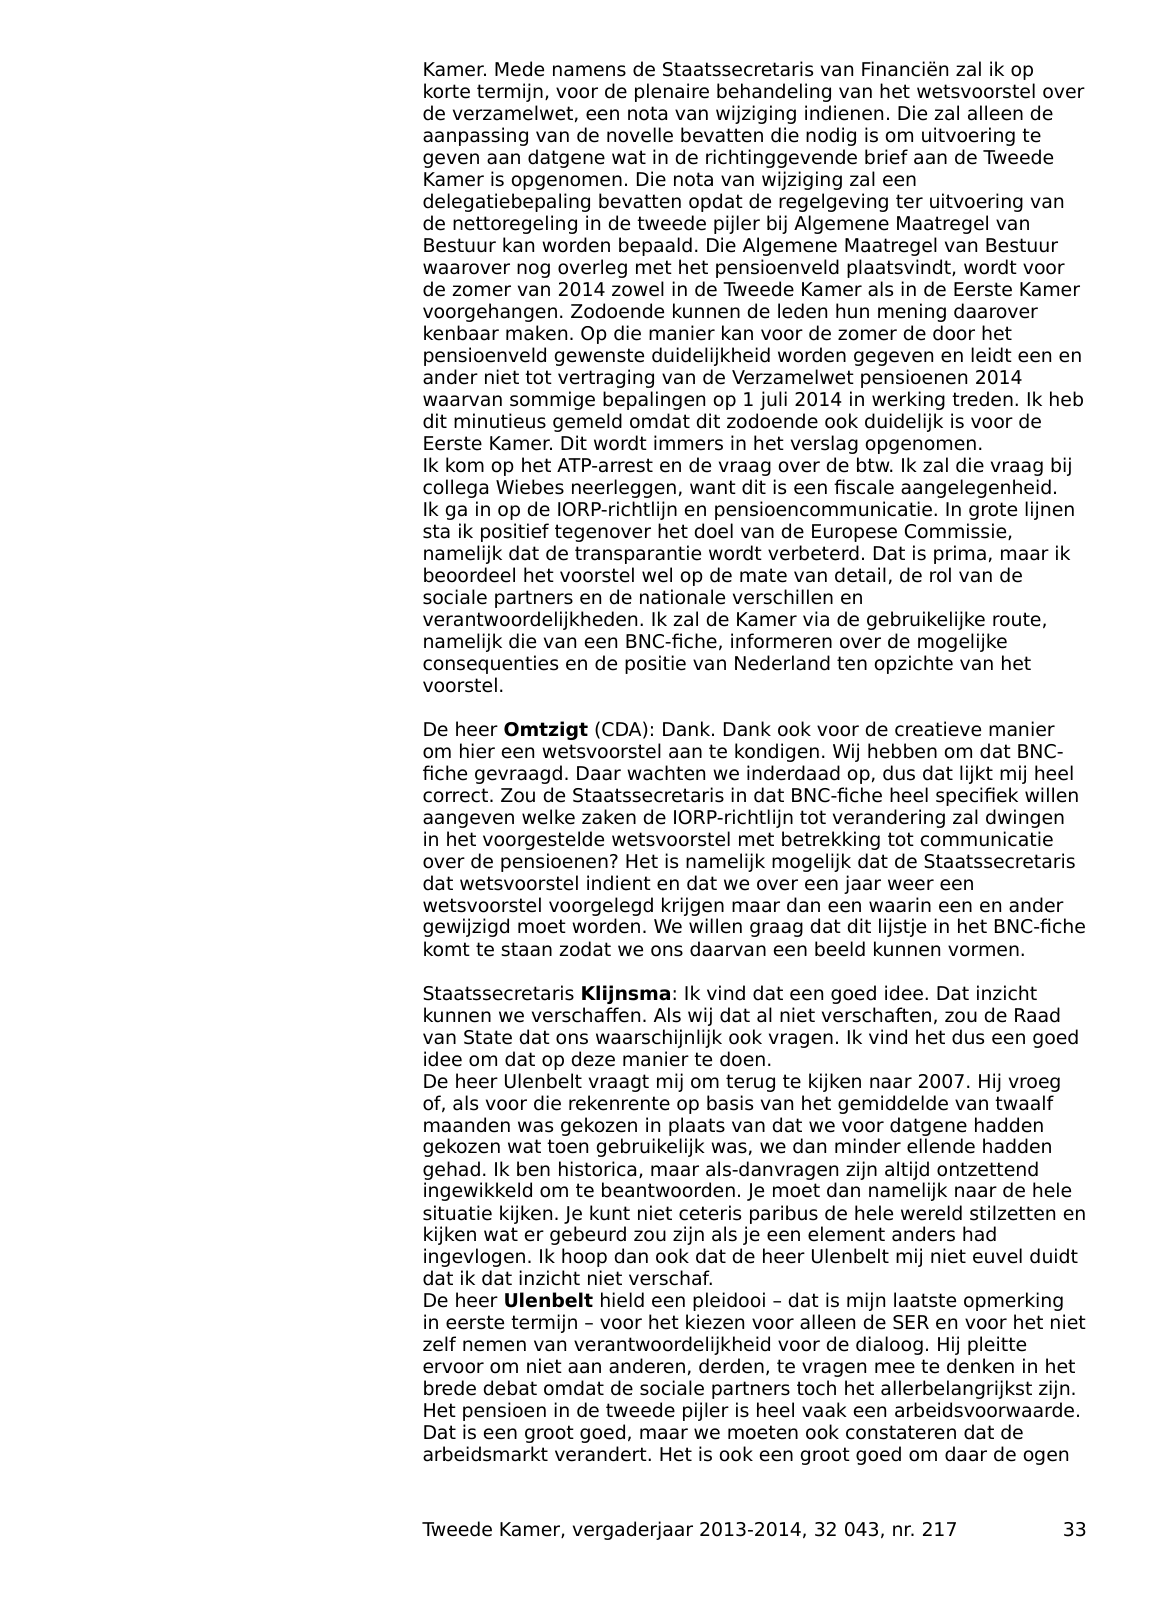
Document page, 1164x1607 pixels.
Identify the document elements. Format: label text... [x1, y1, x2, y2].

text De heer Omtzigt (CDA): Dank. Dank ook voor de creatieve manier om hier een wetsvoorstel aan te kondigen. Wij hebben om dat BNC-fiche gevraagd. Daar wachten we inderdaad op, dus dat lijkt mij heel correct. Zou de Staatssecretaris in dat BNC-fiche heel specifiek willen aangeven welke zaken de IORP-richtlijn tot verandering zal dwingen in het voorgestelde wetsvoorstel met betrekking tot communicatie over de pensioenen? Het is namelijk mogelijk dat de Staatssecretaris dat wetsvoorstel indient en dat we over een jaar weer een wetsvoorstel voorgelegd krijgen maar dan een waarin een en ander gewijzigd moet worden. We willen graag dat dit lijstje in het BNC-fiche komt te staan zodat we ons daarvan een beeld kunnen vormen. [422, 719, 1087, 960]
text Kamer. Mede namens de Staatssecretaris van Financiën zal ik op korte termijn, voor de plenaire behandeling van het wetsvoorstel over de verzamelwet, een nota van wijziging indienen. Die zal alleen de aanpassing van de novelle bevatten die nodig is om uitvoering te geven aan datgene wat in de richtinggevende brief aan de Tweede Kamer is opgenomen. Die nota van wijziging zal een delegatiebepaling bevatten opdat de regelgeving ter uitvoering van de nettoregeling in de tweede pijler bij Algemene Maatregel van Bestuur kan worden bepaald. Die Algemene Maatregel van Bestuur waarover nog overleg met het pensioenveld plaatsvindt, wordt voor de zomer van 2014 zowel in de Tweede Kamer als in de Eerste Kamer voorgehangen. Zodoende kunnen de leden hun mening daarover kenbaar maken. Op die manier kan voor de zomer de door het pensioenveld gewenste duidelijkheid worden gegeven en leidt een en ander niet tot vertraging van de Verzamelwet pensioenen 2014 waarvan sommige bepalingen op 1 juli 2014 in werking treden. Ik heb dit minutieus gemeld omdat dit zodoende ook duidelijk is voor de Eerste Kamer. Dit wordt immers in het verslag opgenomen. [422, 59, 1087, 455]
text De heer Ulenbelt hield een pleidooi – dat is mijn laatste opmerking in eerste termijn – voor het kiezen voor alleen de SER en voor het niet zelf nemen van verantwoordelijkheid voor de dialoog. Hij pleitte ervoor om niet aan anderen, derden, te vragen mee te denken in het brede debat omdat de sociale partners toch het allerbelangrijkst zijn. Het pensioen in de tweede pijler is heel vaak een arbeidsvoorwaarde. Dat is een groot goed, maar we moeten ook constateren dat de arbeidsmarkt verandert. Het is ook een groot goed om daar de ogen [422, 1290, 1087, 1466]
text Ik ga in op de IORP-richtlijn en pensioencommunicatie. In grote lijnen sta ik positief tegenover het doel van de Europese Commissie, namelijk dat de transparantie wordt verbeterd. Dat is prima, maar ik beoordeel het voorstel wel op de mate van detail, de rol van de sociale partners en de nationale verschillen en verantwoordelijkheden. Ik zal de Kamer via de gebruikelijke route, namelijk die van een BNC-fiche, informeren over de mogelijke consequenties en de positie van Nederland ten opzichte van het voorstel. [422, 499, 1087, 696]
text Staatssecretaris Klijnsma: Ik vind dat een goed idee. Dat inzicht kunnen we verschaffen. Als wij dat al niet verschaften, zou de Raad van State dat ons waarschijnlijk ook vragen. Ik vind het dus een goed idee om dat op deze manier te doen. [422, 983, 1087, 1071]
text De heer Ulenbelt vraagt mij om terug te kijken naar 2007. Hij vroeg of, als voor die rekenrente op basis van het gemiddelde van twaalf maanden was gekozen in plaats van dat we voor datgene hadden gekozen wat toen gebruikelijk was, we dan minder ellende hadden gehad. Ik ben historica, maar als-danvragen zijn altijd ontzettend ingewikkeld om te beantwoorden. Je moet dan namelijk naar de hele situatie kijken. Je kunt niet ceteris paribus de hele wereld stilzetten en kijken wat er gebeurd zou zijn als je een element anders had ingevlogen. Ik hoop dan ook dat de heer Ulenbelt mij niet euvel duidt dat ik dat inzicht niet verschaf. [422, 1071, 1087, 1290]
text Ik kom op het ATP-arrest en de vraag over de btw. Ik zal die vraag bij collega Wiebes neerleggen, want dit is een fiscale aangelegenheid. [422, 455, 1087, 499]
